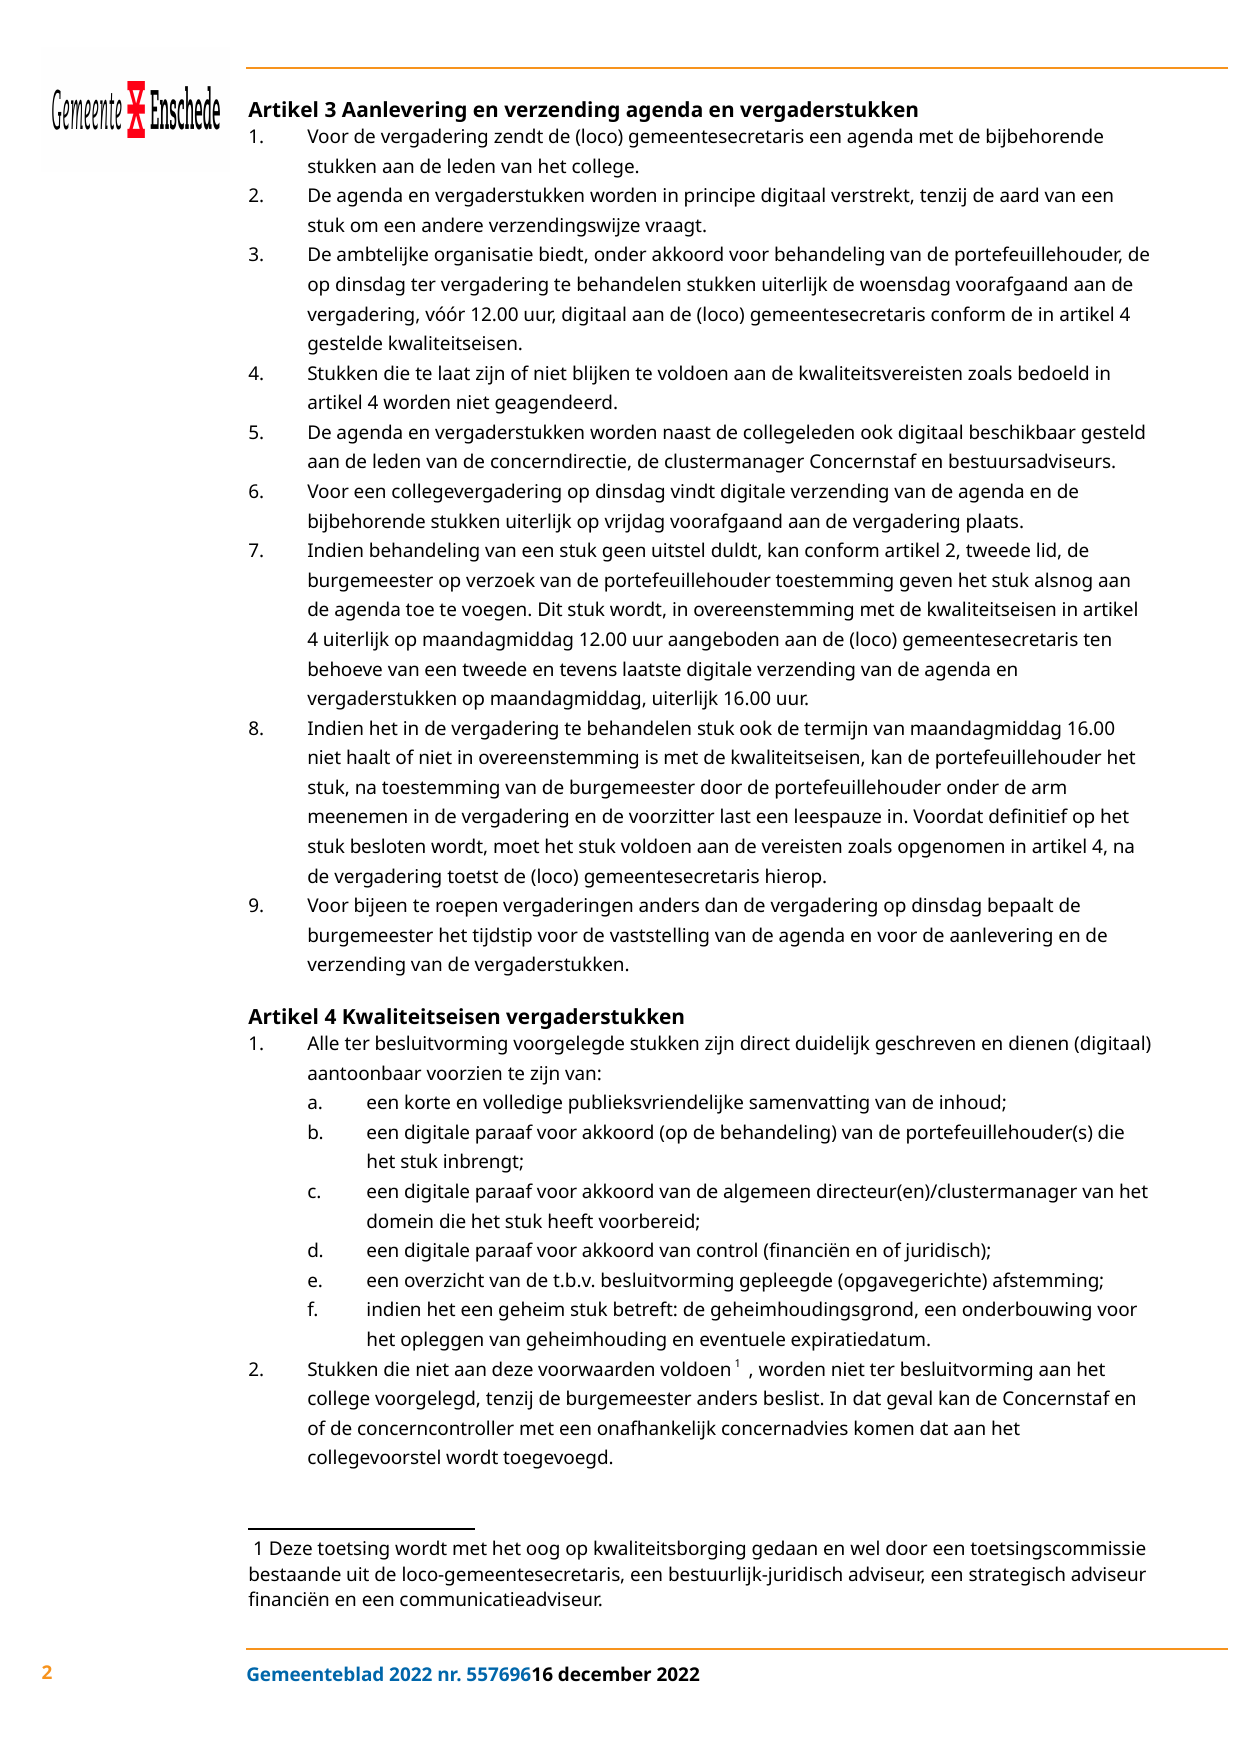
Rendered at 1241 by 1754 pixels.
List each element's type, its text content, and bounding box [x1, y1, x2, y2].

text Artikel 3 Aanlevering en verzending agenda en vergaderstukken [248, 95, 1152, 123]
list indien het een geheim stuk betreft: de geheimhoudingsgrond, een onderbouwing voor het opleggen van geheimhouding en eventuele expiratiedatum. [307, 1297, 1152, 1352]
list een korte en volledige publieksvriendelijke samenvatting van de inhoud; [307, 1089, 1152, 1115]
list Stukken die niet aan deze voorwaarden voldoen , worden niet ter besluitvorming aan het college voorgelegd, tenzij de burgemeester anders beslist. In dat geval kan de Concernstaf en of de concerncontroller met een onafhankelijk concernadvies komen dat aan het collegevoorstel wordt toegevoegd. [248, 1356, 1152, 1470]
list een overzicht van de t.b.v. besluitvorming gepleegde (opgavegerichte) afstemming; [307, 1267, 1152, 1293]
list De agenda en vergaderstukken worden naast de collegeleden ook digitaal beschikbaar gesteld aan de leden van de concerndirectie, de clustermanager Concernstaf en bestuursadviseurs. [248, 419, 1152, 474]
list De agenda en vergaderstukken worden in principe digitaal verstrekt, tenzij de aard van een stuk om een andere verzendingswijze vraagt. [248, 182, 1152, 238]
list Indien behandeling van een stuk geen uitstel duldt, kan conform artikel 2, tweede lid, de burgemeester op verzoek van de portefeuillehouder toestemming geven het stuk alsnog aan de agenda toe te voegen. Dit stuk wordt, in overeenstemming met de kwaliteitseisen in artikel 4 uiterlijk op maandagmiddag 12.00 uur aangeboden aan de (loco) gemeentesecretaris ten behoeve van een tweede en tevens laatste digitale verzending van de agenda en vergaderstukken op maandagmiddag, uiterlijk 16.00 uur. [248, 537, 1152, 711]
list Alle ter besluitvorming voorgelegde stukken zijn direct duidelijk geschreven en dienen (digitaal) aantoonbaar voorzien te zijn van: [248, 1030, 1152, 1086]
list De ambtelijke organisatie biedt, onder akkoord voor behandeling van de portefeuillehouder, de op dinsdag ter vergadering te behandelen stukken uiterlijk de woensdag voorafgaand aan de vergadering, vóór 12.00 uur, digitaal aan de (loco) gemeentesecretaris conform de in artikel 4 gestelde kwaliteitseisen. [248, 242, 1152, 356]
list Voor een collegevergadering op dinsdag vindt digitale verzending van de agenda en de bijbehorende stukken uiterlijk op vrijdag voorafgaand aan de vergadering plaats. [248, 478, 1152, 533]
list een digitale paraaf voor akkoord (op de behandeling) van de portefeuillehouder(s) die het stuk inbrengt; [307, 1119, 1152, 1174]
list Voor bijeen te roepen vergaderingen anders dan de vergadering op dinsdag bepaalt de burgemeester het tijdstip voor de vaststelling van de agenda en voor de aanlevering en de verzending van de vergaderstukken. [248, 892, 1152, 977]
text Artikel 4 Kwaliteitseisen vergaderstukken [248, 1002, 1152, 1030]
list een digitale paraaf voor akkoord van de algemeen directeur(en)/clustermanager van het domein die het stuk heeft voorbereid; [307, 1178, 1152, 1234]
list Voor de vergadering zendt de (loco) gemeentesecretaris een agenda met de bijbehorende stukken aan de leden van het college. [248, 123, 1152, 178]
list Deze toetsing wordt met het oog op kwaliteitsborging gedaan en wel door een toetsingscommissie bestaande uit de loco-gemeentesecretaris, een bestuurlijk-juridisch adviseur, een strategisch adviseur financiën en een communicatieadviseur. [248, 1535, 1152, 1612]
list Stukken die te laat zijn of niet blijken te voldoen aan de kwaliteitsvereisten zoals bedoeld in artikel 4 worden niet geagendeerd. [248, 360, 1152, 415]
list een digitale paraaf voor akkoord van control (financiën en of juridisch); [307, 1237, 1152, 1263]
list Indien het in de vergadering te behandelen stuk ook de termijn van maandagmiddag 16.00 niet haalt of niet in overeenstemming is met de kwaliteitseisen, kan de portefeuillehouder het stuk, na toestemming van de burgemeester door de portefeuillehouder onder de arm meenemen in de vergadering en de voorzitter last een leespauze in. Voordat definitief op het stuk besloten wordt, moet het stuk voldoen aan de vereisten zoals opgenomen in artikel 4, na de vergadering toetst de (loco) gemeentesecretaris hierop. [248, 715, 1152, 888]
picture [41, 47, 231, 172]
